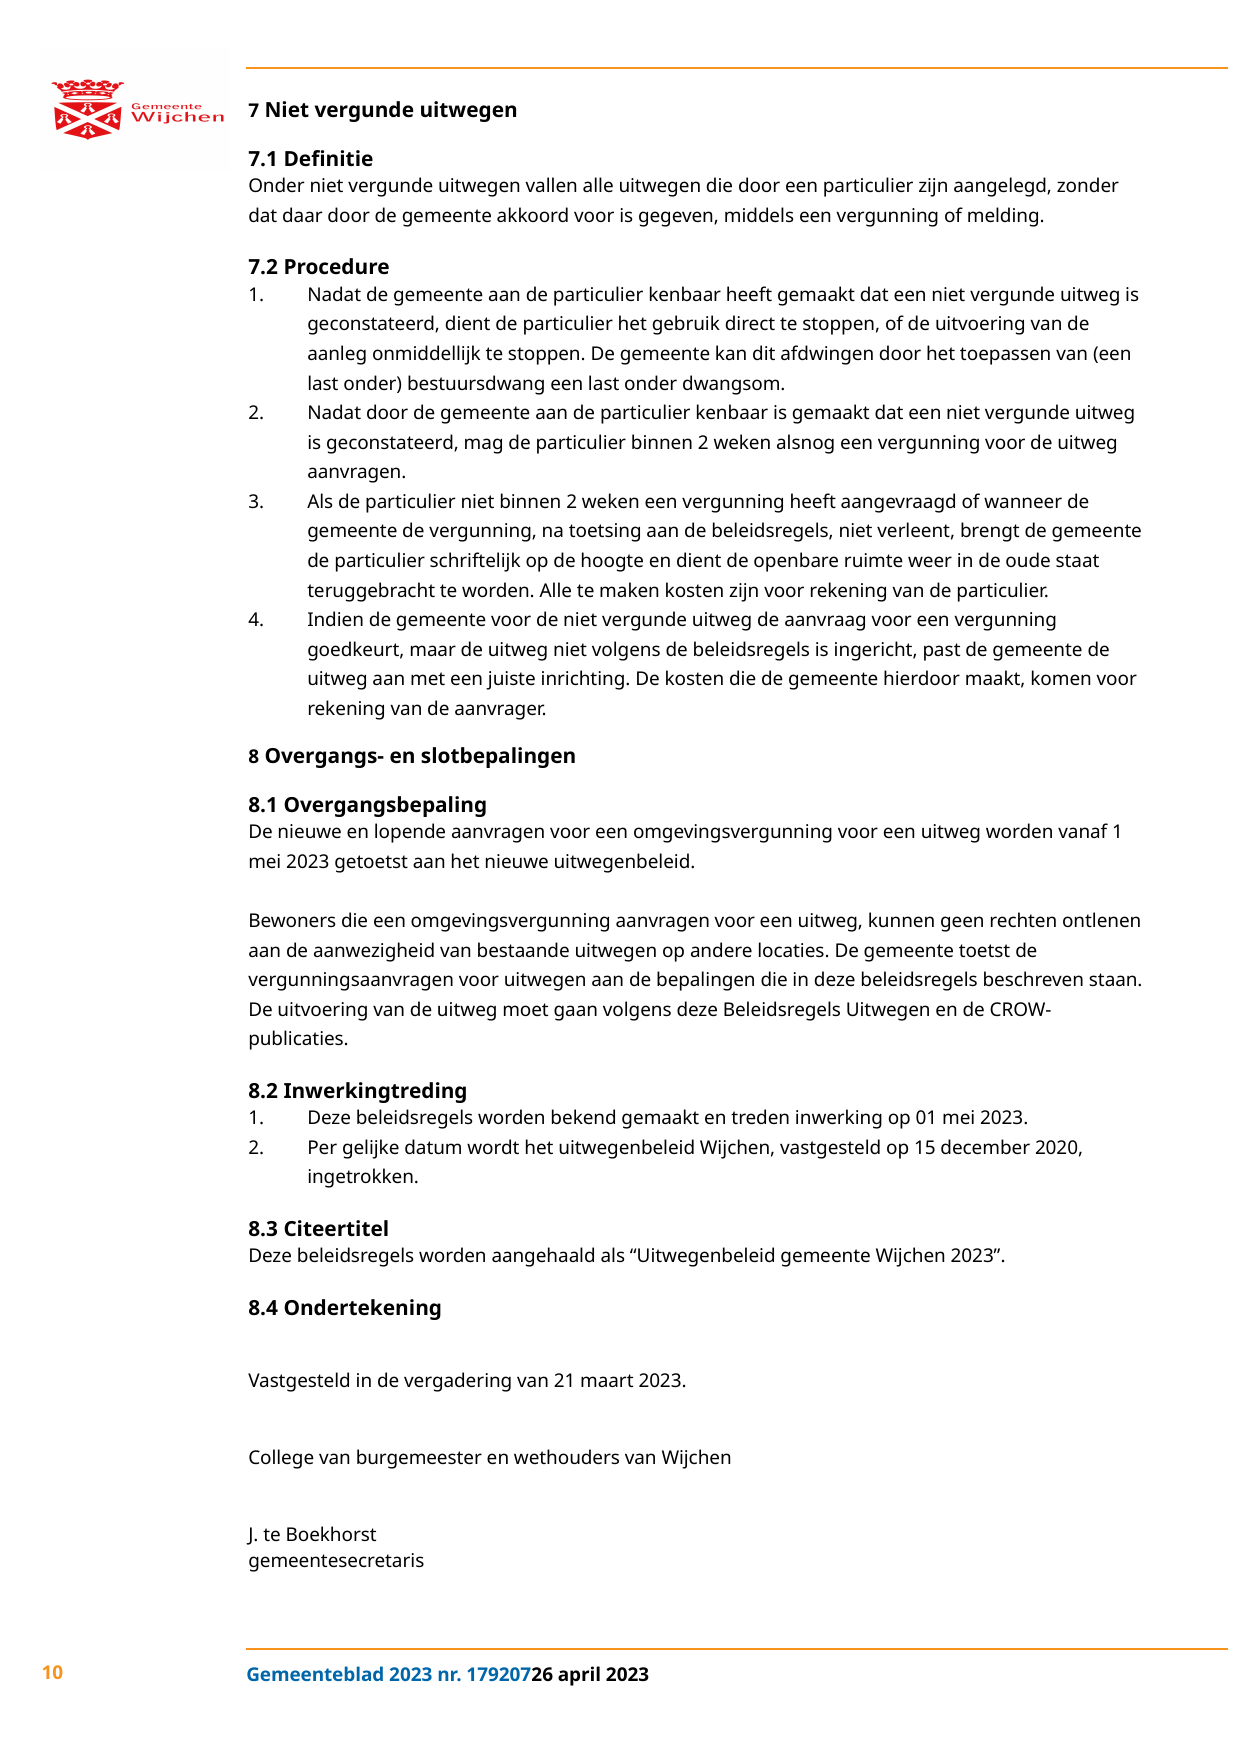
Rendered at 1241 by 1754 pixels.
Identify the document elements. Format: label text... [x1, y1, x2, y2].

list Per gelijke datum wordt het uitwegenbeleid Wijchen, vastgesteld op 15 december 2020, ingetrokken. [248, 1134, 1152, 1189]
text 8.3 Citeertitel [248, 1214, 1152, 1242]
text 8 Overgangs- en slotbepalingen [248, 741, 1152, 769]
text Vastgesteld in de vergadering van 21 maart 2023. [248, 1367, 1152, 1393]
list Deze beleidsregels worden bekend gemaakt en treden inwerking op 01 mei 2023. [248, 1104, 1152, 1130]
text College van burgemeester en wethouders van Wijchen [248, 1444, 1152, 1470]
picture [41, 47, 231, 172]
text 7.2 Procedure [248, 252, 1152, 281]
text Onder niet vergunde uitwegen vallen alle uitwegen die door een particulier zijn aangelegd, zonder dat daar door de gemeente akkoord voor is gegeven, middels een vergunning of melding. [248, 172, 1152, 228]
text Deze beleidsregels worden aangehaald als “Uitwegenbeleid gemeente Wijchen 2023”. [248, 1242, 1152, 1268]
text 8.2 Inwerkingtreding [248, 1076, 1152, 1104]
text De nieuwe en lopende aanvragen voor een omgevingsvergunning voor een uitweg worden vanaf 1 mei 2023 getoetst aan het nieuwe uitwegenbeleid. [248, 818, 1152, 874]
list Nadat de gemeente aan de particulier kenbaar heeft gemaakt dat een niet vergunde uitweg is geconstateerd, dient de particulier het gebruik direct te stoppen, of de uitvoering van de aanleg onmiddellijk te stoppen. De gemeente kan dit afdwingen door het toepassen van (een last onder) bestuursdwang een last onder dwangsom. [248, 281, 1152, 395]
text gemeentesecretaris [248, 1547, 1152, 1573]
text J. te Boekhorst [248, 1521, 1152, 1547]
text 7.1 Definitie [248, 144, 1152, 172]
text 8.1 Overgangsbepaling [248, 790, 1152, 818]
text 7 Niet vergunde uitwegen [248, 95, 1152, 123]
text 8.4 Ondertekening [248, 1293, 1152, 1321]
list Nadat door de gemeente aan de particulier kenbaar is gemaakt dat een niet vergunde uitweg is geconstateerd, mag de particulier binnen 2 weken alsnog een vergunning voor de uitweg aanvragen. [248, 399, 1152, 484]
text Bewoners die een omgevingsvergunning aanvragen voor een uitweg, kunnen geen rechten ontlenen aan de aanwezigheid van bestaande uitwegen op andere locaties. De gemeente toetst de vergunningsaanvragen voor uitwegen aan de bepalingen die in deze beleidsregels beschreven staan. De uitvoering van de uitweg moet gaan volgens deze Beleidsregels Uitwegen en de CROW-publicaties. [248, 907, 1152, 1051]
list Indien de gemeente voor de niet vergunde uitweg de aanvraag voor een vergunning goedkeurt, maar de uitweg niet volgens de beleidsregels is ingericht, past de gemeente de uitweg aan met een juiste inrichting. De kosten die de gemeente hierdoor maakt, komen voor rekening van de aanvrager. [248, 606, 1152, 721]
list Als de particulier niet binnen 2 weken een vergunning heeft aangevraagd of wanneer de gemeente de vergunning, na toetsing aan de beleidsregels, niet verleent, brengt de gemeente de particulier schriftelijk op de hoogte en dient de openbare ruimte weer in de oude staat teruggebracht te worden. Alle te maken kosten zijn voor rekening van de particulier. [248, 488, 1152, 602]
